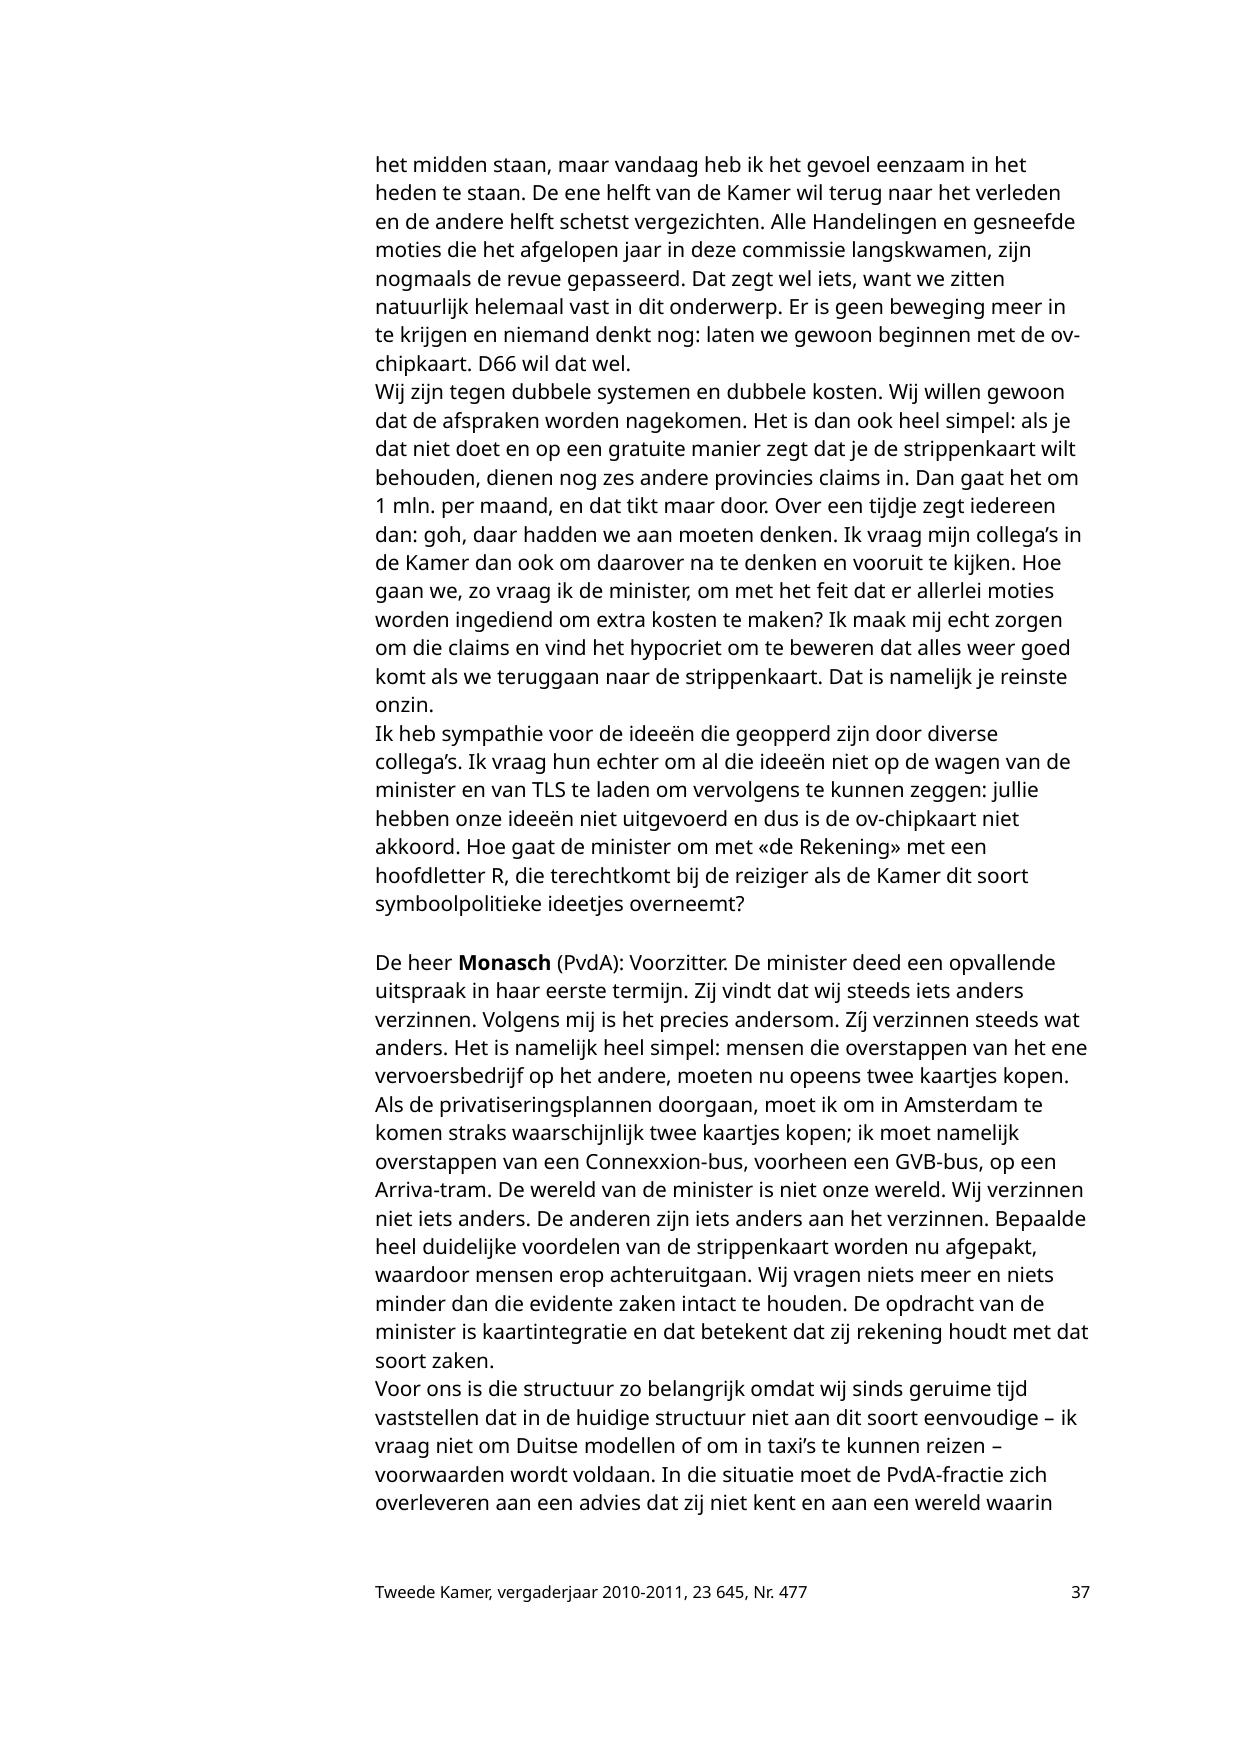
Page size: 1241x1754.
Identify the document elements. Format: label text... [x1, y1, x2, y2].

text Voor ons is die structuur zo belangrijk omdat wij sinds geruime tijd vaststellen dat in de huidige structuur niet aan dit soort eenvoudige – ik vraag niet om Duitse modellen of om in taxi’s te kunnen reizen – voorwaarden wordt voldaan. In die situatie moet de PvdA-fractie zich overleveren aan een advies dat zij niet kent en aan een wereld waarin [375, 1374, 1090, 1517]
text Ik heb sympathie voor de ideeën die geopperd zijn door diverse collega’s. Ik vraag hun echter om al die ideeën niet op de wagen van de minister en van TLS te laden om vervolgens te kunnen zeggen: jullie hebben onze ideeën niet uitgevoerd en dus is de ov-chipkaart niet akkoord. Hoe gaat de minister om met «de Rekening» met een hoofdletter R, die terechtkomt bij de reiziger als de Kamer dit soort symboolpolitieke ideetjes overneemt? [375, 719, 1090, 918]
text het midden staan, maar vandaag heb ik het gevoel eenzaam in het heden te staan. De ene helft van de Kamer wil terug naar het verleden en de andere helft schetst vergezichten. Alle Handelingen en gesneefde moties die het afgelopen jaar in deze commissie langskwamen, zijn nogmaals de revue gepasseerd. Dat zegt wel iets, want we zitten natuurlijk helemaal vast in dit onderwerp. Er is geen beweging meer in te krijgen en niemand denkt nog: laten we gewoon beginnen met de ov-chipkaart. D66 wil dat wel. [375, 150, 1090, 377]
text Wij zijn tegen dubbele systemen en dubbele kosten. Wij willen gewoon dat de afspraken worden nagekomen. Het is dan ook heel simpel: als je dat niet doet en op een gratuite manier zegt dat je de strippenkaart wilt behouden, dienen nog zes andere provincies claims in. Dan gaat het om 1 mln. per maand, en dat tikt maar door. Over een tijdje zegt iedereen dan: goh, daar hadden we aan moeten denken. Ik vraag mijn collega’s in de Kamer dan ook om daarover na te denken en vooruit te kijken. Hoe gaan we, zo vraag ik de minister, om met het feit dat er allerlei moties worden ingediend om extra kosten te maken? Ik maak mij echt zorgen om die claims en vind het hypocriet om te beweren dat alles weer goed komt als we teruggaan naar de strippenkaart. Dat is namelijk je reinste onzin. [375, 377, 1090, 719]
text De heer Monasch (PvdA): Voorzitter. De minister deed een opvallende uitspraak in haar eerste termijn. Zij vindt dat wij steeds iets anders verzinnen. Volgens mij is het precies andersom. Zíj verzinnen steeds wat anders. Het is namelijk heel simpel: mensen die overstappen van het ene vervoersbedrijf op het andere, moeten nu opeens twee kaartjes kopen. Als de privatiseringsplannen doorgaan, moet ik om in Amsterdam te komen straks waarschijnlijk twee kaartjes kopen; ik moet namelijk overstappen van een Connexxion-bus, voorheen een GVB-bus, op een Arriva-tram. De wereld van de minister is niet onze wereld. Wij verzinnen niet iets anders. De anderen zijn iets anders aan het verzinnen. Bepaalde heel duidelijke voordelen van de strippenkaart worden nu afgepakt, waardoor mensen erop achteruitgaan. Wij vragen niets meer en niets minder dan die evidente zaken intact te houden. De opdracht van de minister is kaartintegratie en dat betekent dat zij rekening houdt met dat soort zaken. [375, 948, 1090, 1374]
